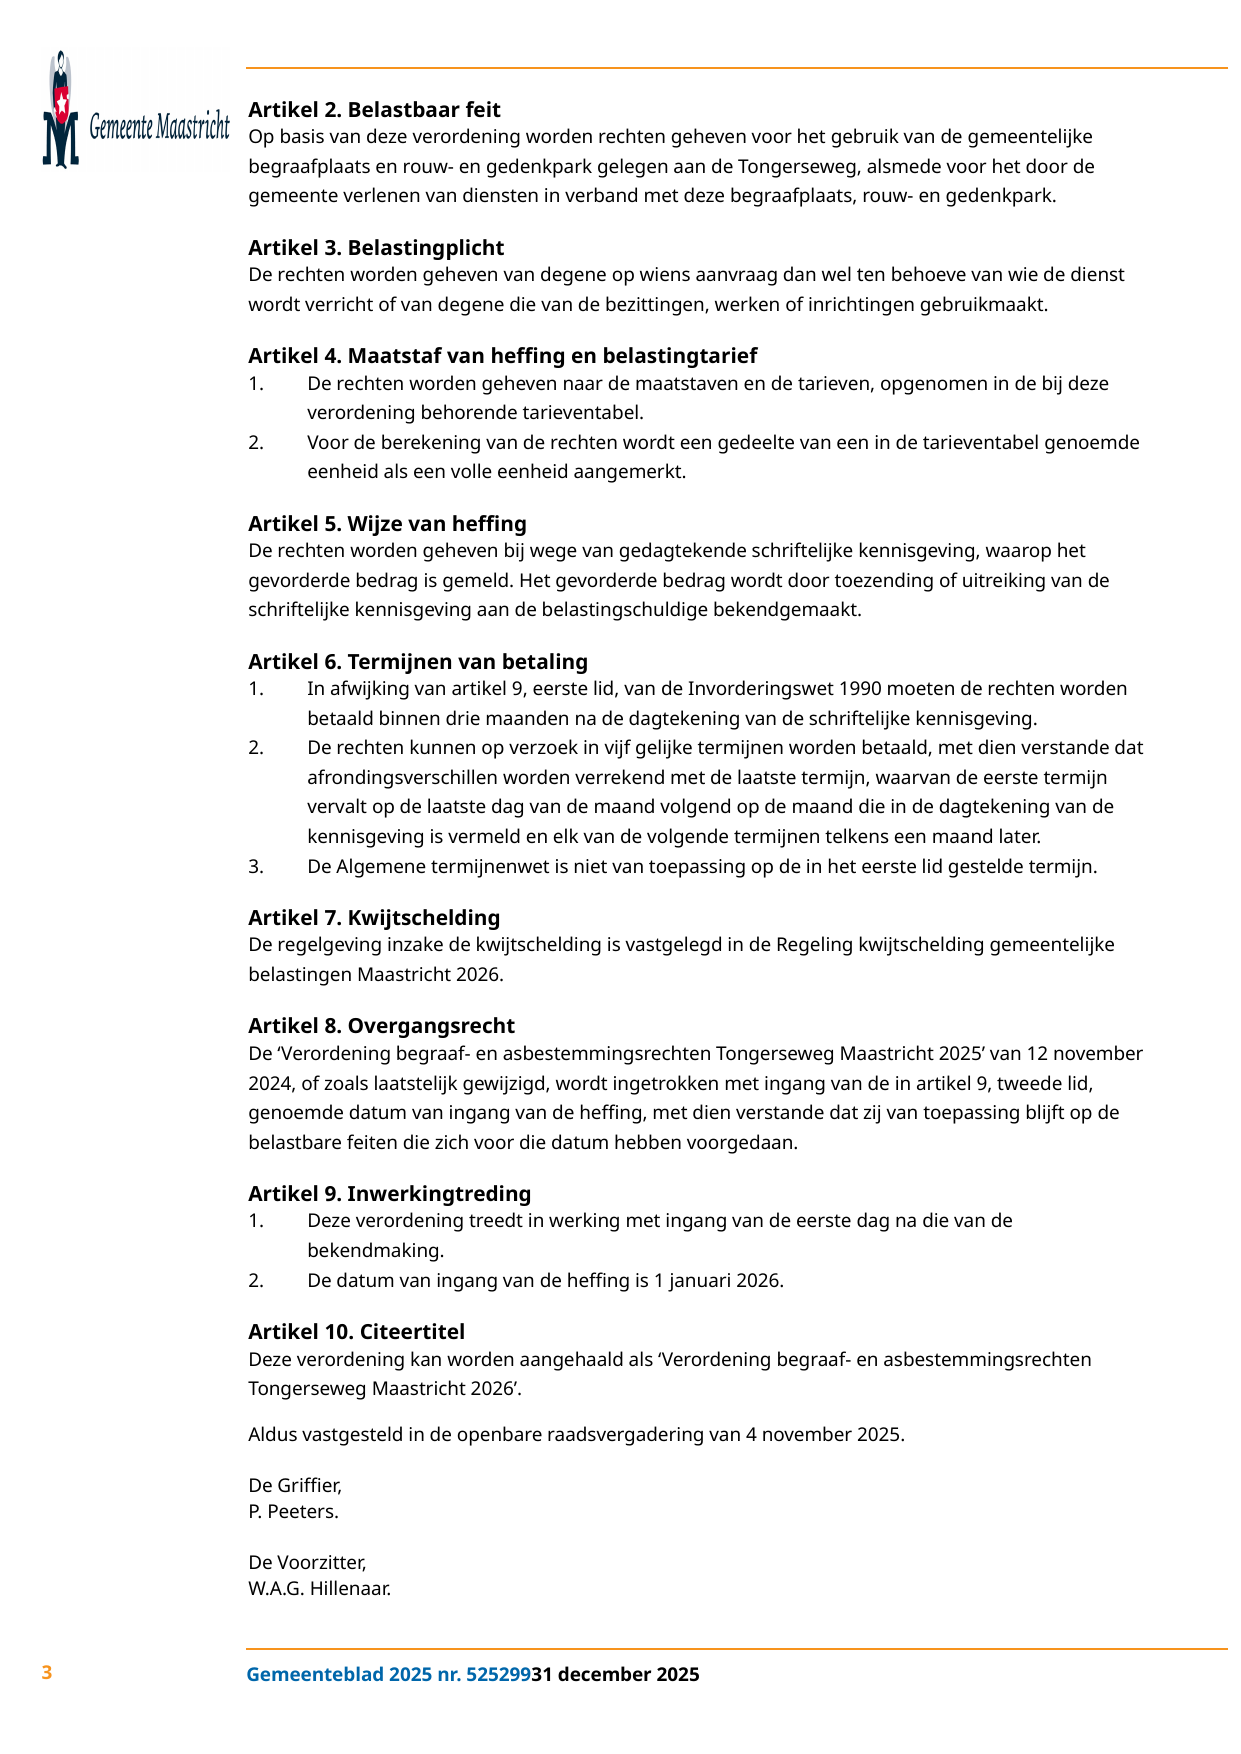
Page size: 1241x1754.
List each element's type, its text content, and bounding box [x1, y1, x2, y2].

text Aldus vastgesteld in de openbare raadsvergadering van 4 november 2025. [248, 1421, 1152, 1447]
text Op basis van deze verordening worden rechten geheven voor het gebruik van de gemeentelijke begraafplaats en rouw- en gedenkpark gelegen aan de Tongerseweg, alsmede voor het door de gemeente verlenen van diensten in verband met deze begraafplaats, rouw- en gedenkpark. [248, 123, 1152, 208]
text De rechten worden geheven bij wege van gedagtekende schriftelijke kennisgeving, waarop het gevorderde bedrag is gemeld. Het gevorderde bedrag wordt door toezending of uitreiking van de schriftelijke kennisgeving aan de belastingschuldige bekendgemaakt. [248, 537, 1152, 622]
text Artikel 3. Belastingplicht [248, 233, 1152, 261]
text Deze verordening kan worden aangehaald als ‘Verordening begraaf- en asbestemmingsrechten Tongerseweg Maastricht 2026’. [248, 1346, 1152, 1401]
text Artikel 2. Belastbaar feit [248, 95, 1152, 123]
text De Voorzitter, [248, 1549, 1152, 1575]
text Artikel 8. Overgangsrecht [248, 1012, 1152, 1040]
text Artikel 10. Citeertitel [248, 1317, 1152, 1346]
text W.A.G. Hillenaar. [248, 1575, 1152, 1601]
text De ‘Verordening begraaf- en asbestemmingsrechten Tongerseweg Maastricht 2025’ van 12 november 2024, of zoals laatstelijk gewijzigd, wordt ingetrokken met ingang van de in artikel 9, tweede lid, genoemde datum van ingang van de heffing, met dien verstande dat zij van toepassing blijft op de belastbare feiten die zich voor die datum hebben voorgedaan. [248, 1040, 1152, 1154]
text De Griffier, [248, 1472, 1152, 1498]
list De datum van ingang van de heffing is 1 januari 2026. [248, 1267, 1152, 1293]
list In afwijking van artikel 9, eerste lid, van de Invorderingswet 1990 moeten de rechten worden betaald binnen drie maanden na de dagtekening van de schriftelijke kennisgeving. [248, 675, 1152, 731]
text Artikel 9. Inwerkingtreding [248, 1179, 1152, 1208]
text De regelgeving inzake de kwijtschelding is vastgelegd in de Regeling kwijtschelding gemeentelijke belastingen Maastricht 2026. [248, 932, 1152, 987]
list De rechten kunnen op verzoek in vijf gelijke termijnen worden betaald, met dien verstande dat afrondingsverschillen worden verrekend met de laatste termijn, waarvan de eerste termijn vervalt op de laatste dag van de maand volgend op de maand die in de dagtekening van de kennisgeving is vermeld en elk van de volgende termijnen telkens een maand later. [248, 734, 1152, 849]
text P. Peeters. [248, 1498, 1152, 1524]
text Artikel 7. Kwijtschelding [248, 903, 1152, 932]
text Artikel 4. Maatstaf van heffing en belastingtarief [248, 341, 1152, 370]
picture [41, 47, 231, 172]
text Artikel 6. Termijnen van betaling [248, 647, 1152, 675]
list Deze verordening treedt in werking met ingang van de eerste dag na die van de bekendmaking. [248, 1208, 1152, 1263]
list De Algemene termijnenwet is niet van toepassing op de in het eerste lid gestelde termijn. [248, 853, 1152, 878]
list Voor de berekening van de rechten wordt een gedeelte van een in de tarieventabel genoemde eenheid als een volle eenheid aangemerkt. [248, 429, 1152, 484]
text De rechten worden geheven van degene op wiens aanvraag dan wel ten behoeve van wie de dienst wordt verricht of van degene die van de bezittingen, werken of inrichtingen gebruikmaakt. [248, 261, 1152, 317]
list De rechten worden geheven naar de maatstaven en de tarieven, opgenomen in de bij deze verordening behorende tarieventabel. [248, 370, 1152, 425]
text Artikel 5. Wijze van heffing [248, 509, 1152, 537]
